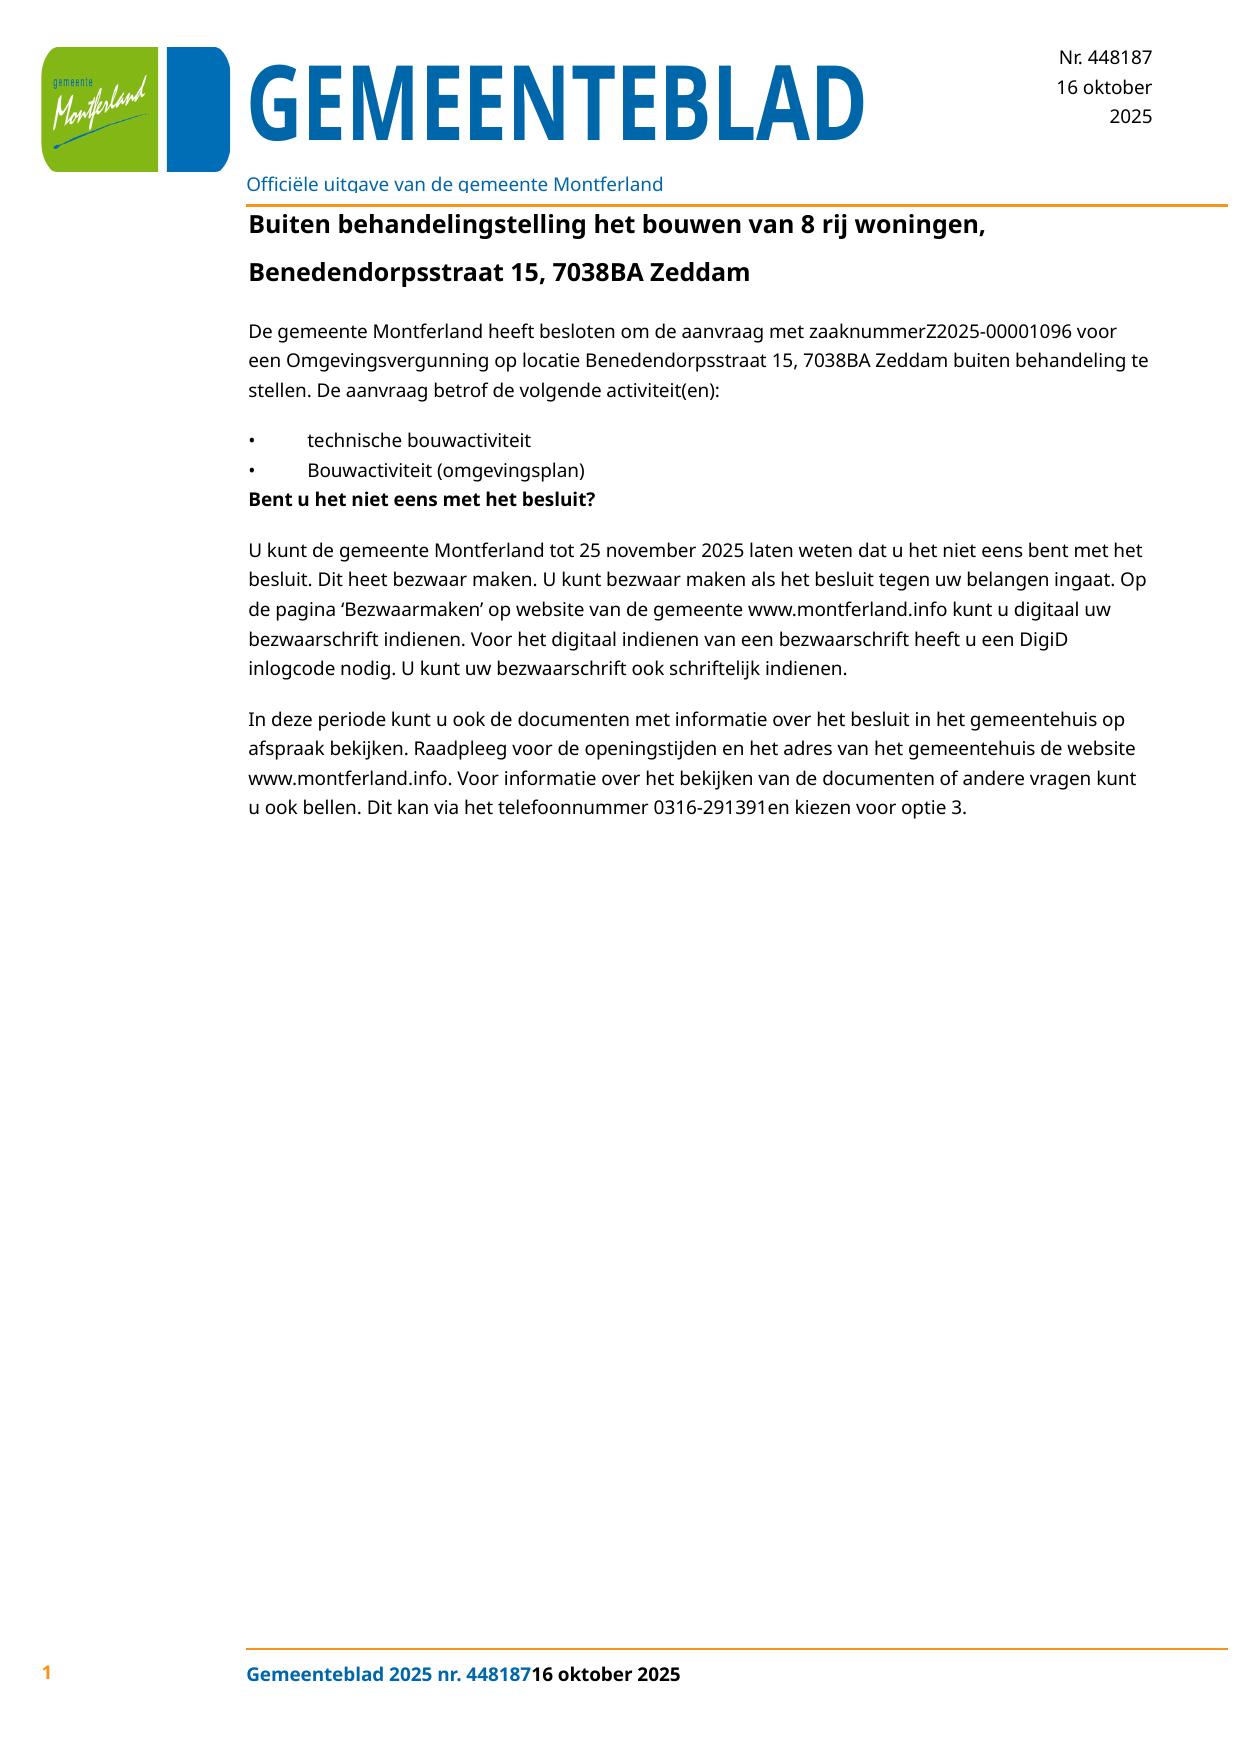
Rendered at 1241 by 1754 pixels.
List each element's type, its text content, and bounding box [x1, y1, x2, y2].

text Bent u het niet eens met het besluit? [248, 487, 1152, 512]
text De gemeente Montferland heeft besloten om de aanvraag met zaaknummerZ2025-00001096 voor een Omgevingsvergunning op locatie Benedendorpsstraat 15, 7038BA Zeddam buiten behandeling te stellen. De aanvraag betrof de volgende activiteit(en): [248, 318, 1152, 403]
picture [41, 47, 231, 172]
list technische bouwactiviteit [248, 427, 1152, 453]
list Bouwactiviteit (omgevingsplan) [248, 457, 1152, 483]
text U kunt de gemeente Montferland tot 25 november 2025 laten weten dat u het niet eens bent met het besluit. Dit heet bezwaar maken. U kunt bezwaar maken als het besluit tegen uw belangen ingaat. Op de pagina ‘Bezwaarmaken’ op website van de gemeente www.montferland.info kunt u digitaal uw bezwaarschrift indienen. Voor het digitaal indienen van een bezwaarschrift heeft u een DigiD inlogcode nodig. U kunt uw bezwaarschrift ook schriftelijk indienen. [248, 537, 1152, 681]
text In deze periode kunt u ook de documenten met informatie over het besluit in het gemeentehuis op afspraak bekijken. Raadpleeg voor de openingstijden en het adres van het gemeentehuis de website www.montferland.info. Voor informatie over het bekijken van de documenten of andere vragen kunt u ook bellen. Dit kan via het telefoonnummer 0316-291391en kiezen voor optie 3. [248, 706, 1152, 820]
text Buiten behandelingstelling het bouwen van 8 rij woningen, Benedendorpsstraat 15, 7038BA Zeddam [248, 207, 1152, 288]
